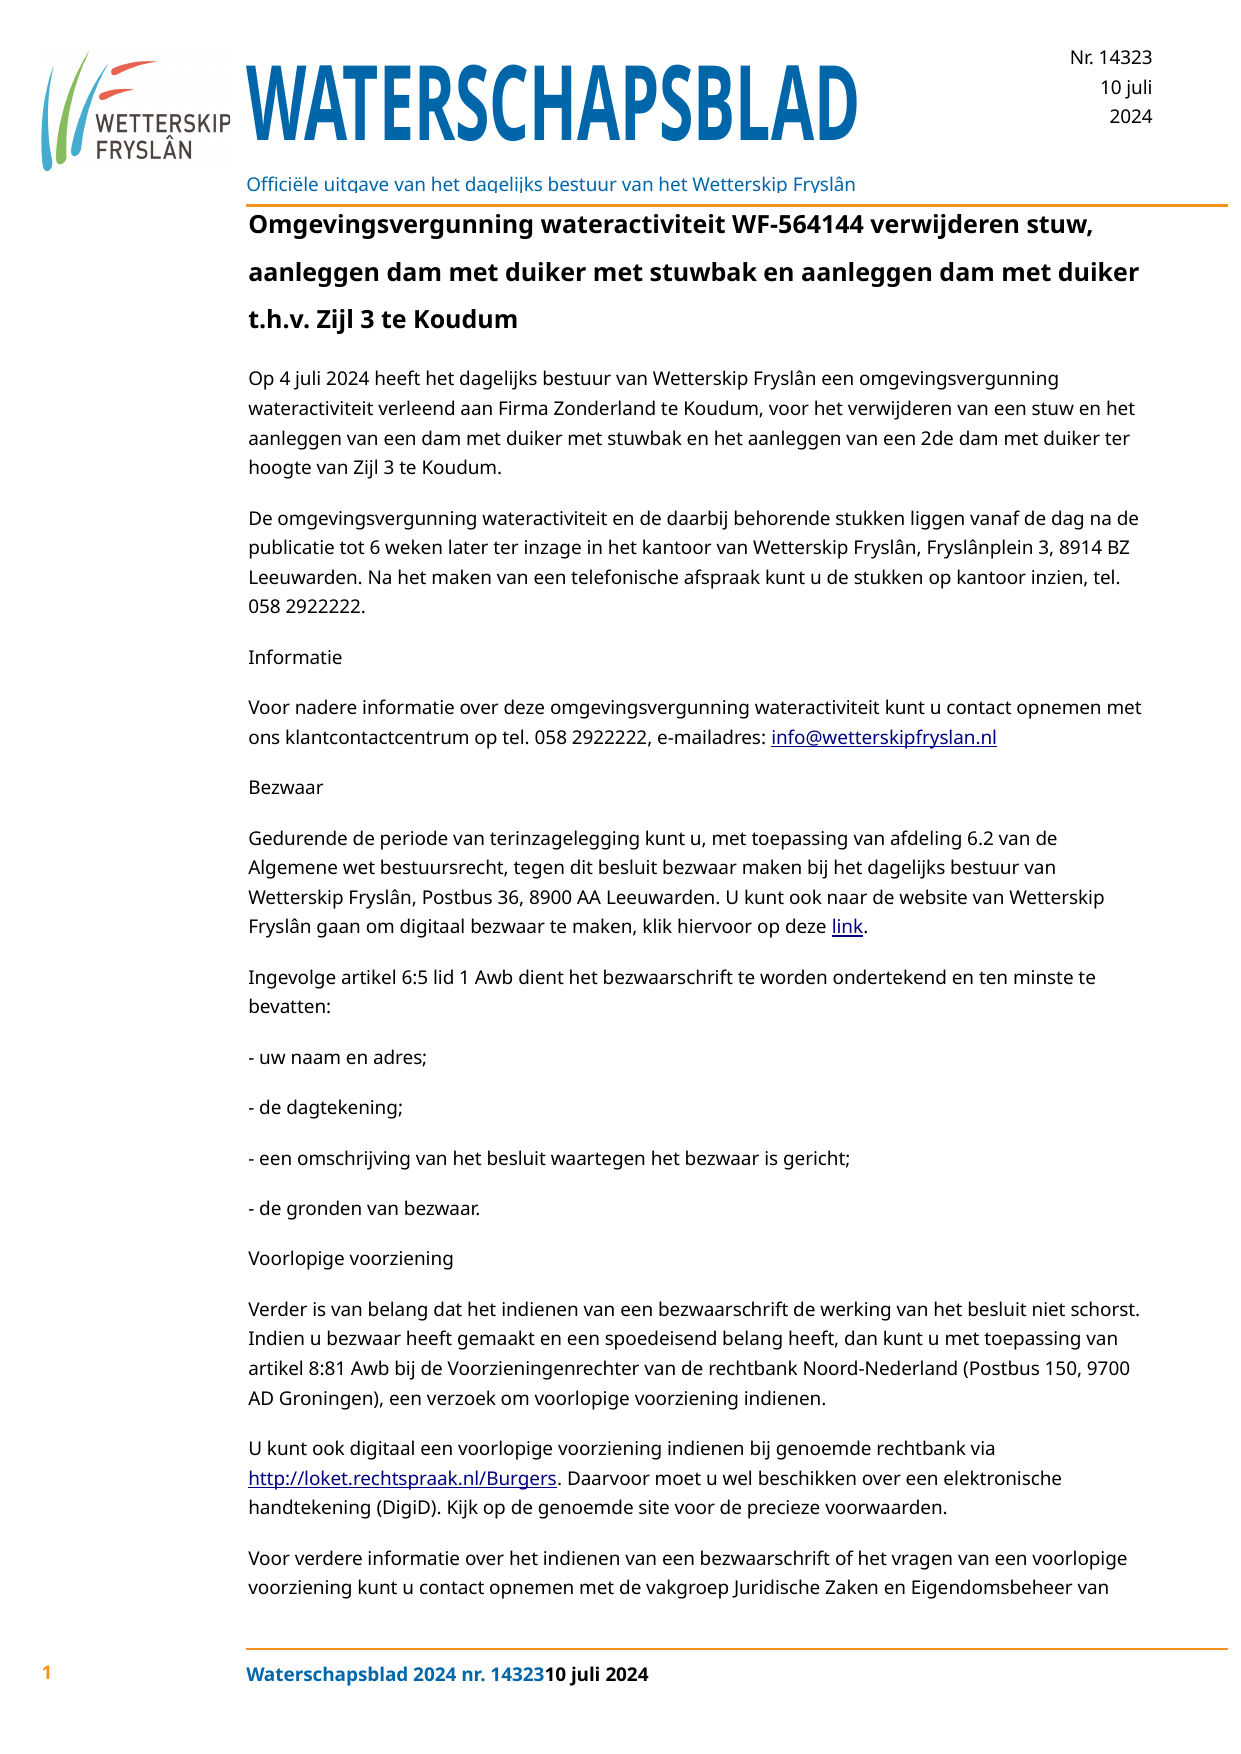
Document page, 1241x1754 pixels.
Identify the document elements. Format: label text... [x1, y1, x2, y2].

text Ingevolge artikel 6:5 lid 1 Awb dient het bezwaarschrift te worden ondertekend en ten minste te bevatten: [248, 964, 1152, 1019]
text - de dagtekening; [248, 1094, 1152, 1120]
text Voorlopige voorziening [248, 1246, 1152, 1271]
text Voor nadere informatie over deze omgevingsvergunning wateractiviteit kunt u contact opnemen met ons klantcontactcentrum op tel. 058 2922222, e-mailadres: info@wetterskipfryslan.nl [248, 694, 1152, 749]
text Informatie [248, 644, 1152, 669]
text Bezwaar [248, 774, 1152, 800]
text Verder is van belang dat het indienen van een bezwaarschrift de werking van het besluit niet schorst. Indien u bezwaar heeft gemaakt en een spoedeisend belang heeft, dan kunt u met toepassing van artikel 8:81 Awb bij de Voorzieningenrechter van de rechtbank Noord-Nederland (Postbus 150, 9700 AD Groningen), een verzoek om voorlopige voorziening indienen. [248, 1296, 1152, 1410]
text U kunt ook digitaal een voorlopige voorziening indienen bij genoemde rechtbank via http://loket.rechtspraak.nl/Burgers. Daarvoor moet u wel beschikken over een elektronische handtekening (DigiD). Kijk op de genoemde site voor de precieze voorwaarden. [248, 1435, 1152, 1520]
text - de gronden van bezwaar. [248, 1195, 1152, 1221]
text Gedurende de periode van terinzagelegging kunt u, met toepassing van afdeling 6.2 van de Algemene wet bestuursrecht, tegen dit besluit bezwaar maken bij het dagelijks bestuur van Wetterskip Fryslân, Postbus 36, 8900 AA Leeuwarden. U kunt ook naar de website van Wetterskip Fryslân gaan om digitaal bezwaar te maken, klik hiervoor op deze link. [248, 825, 1152, 939]
text Omgevingsvergunning wateractiviteit WF-564144 verwijderen stuw, aanleggen dam met duiker met stuwbak en aanleggen dam met duiker t.h.v. Zijl 3 te Koudum [248, 207, 1152, 336]
text De omgevingsvergunning wateractiviteit en de daarbij behorende stukken liggen vanaf de dag na de publicatie tot 6 weken later ter inzage in het kantoor van Wetterskip Fryslân, Fryslânplein 3, 8914 BZ Leeuwarden. Na het maken van een telefonische afspraak kunt u de stukken op kantoor inzien, tel. 058 2922222. [248, 505, 1152, 619]
text Op 4 juli 2024 heeft het dagelijks bestuur van Wetterskip Fryslân een omgevingsvergunning wateractiviteit verleend aan Firma Zonderland te Koudum, voor het verwijderen van een stuw en het aanleggen van een dam met duiker met stuwbak en het aanleggen van een 2de dam met duiker ter hoogte van Zijl 3 te Koudum. [248, 366, 1152, 480]
text - uw naam en adres; [248, 1044, 1152, 1069]
picture [41, 47, 231, 172]
text - een omschrijving van het besluit waartegen het bezwaar is gericht; [248, 1145, 1152, 1170]
text Voor verdere informatie over het indienen van een bezwaarschrift of het vragen van een voorlopige voorziening kunt u contact opnemen met de vakgroep Juridische Zaken en Eigendomsbeheer van [248, 1545, 1152, 1600]
